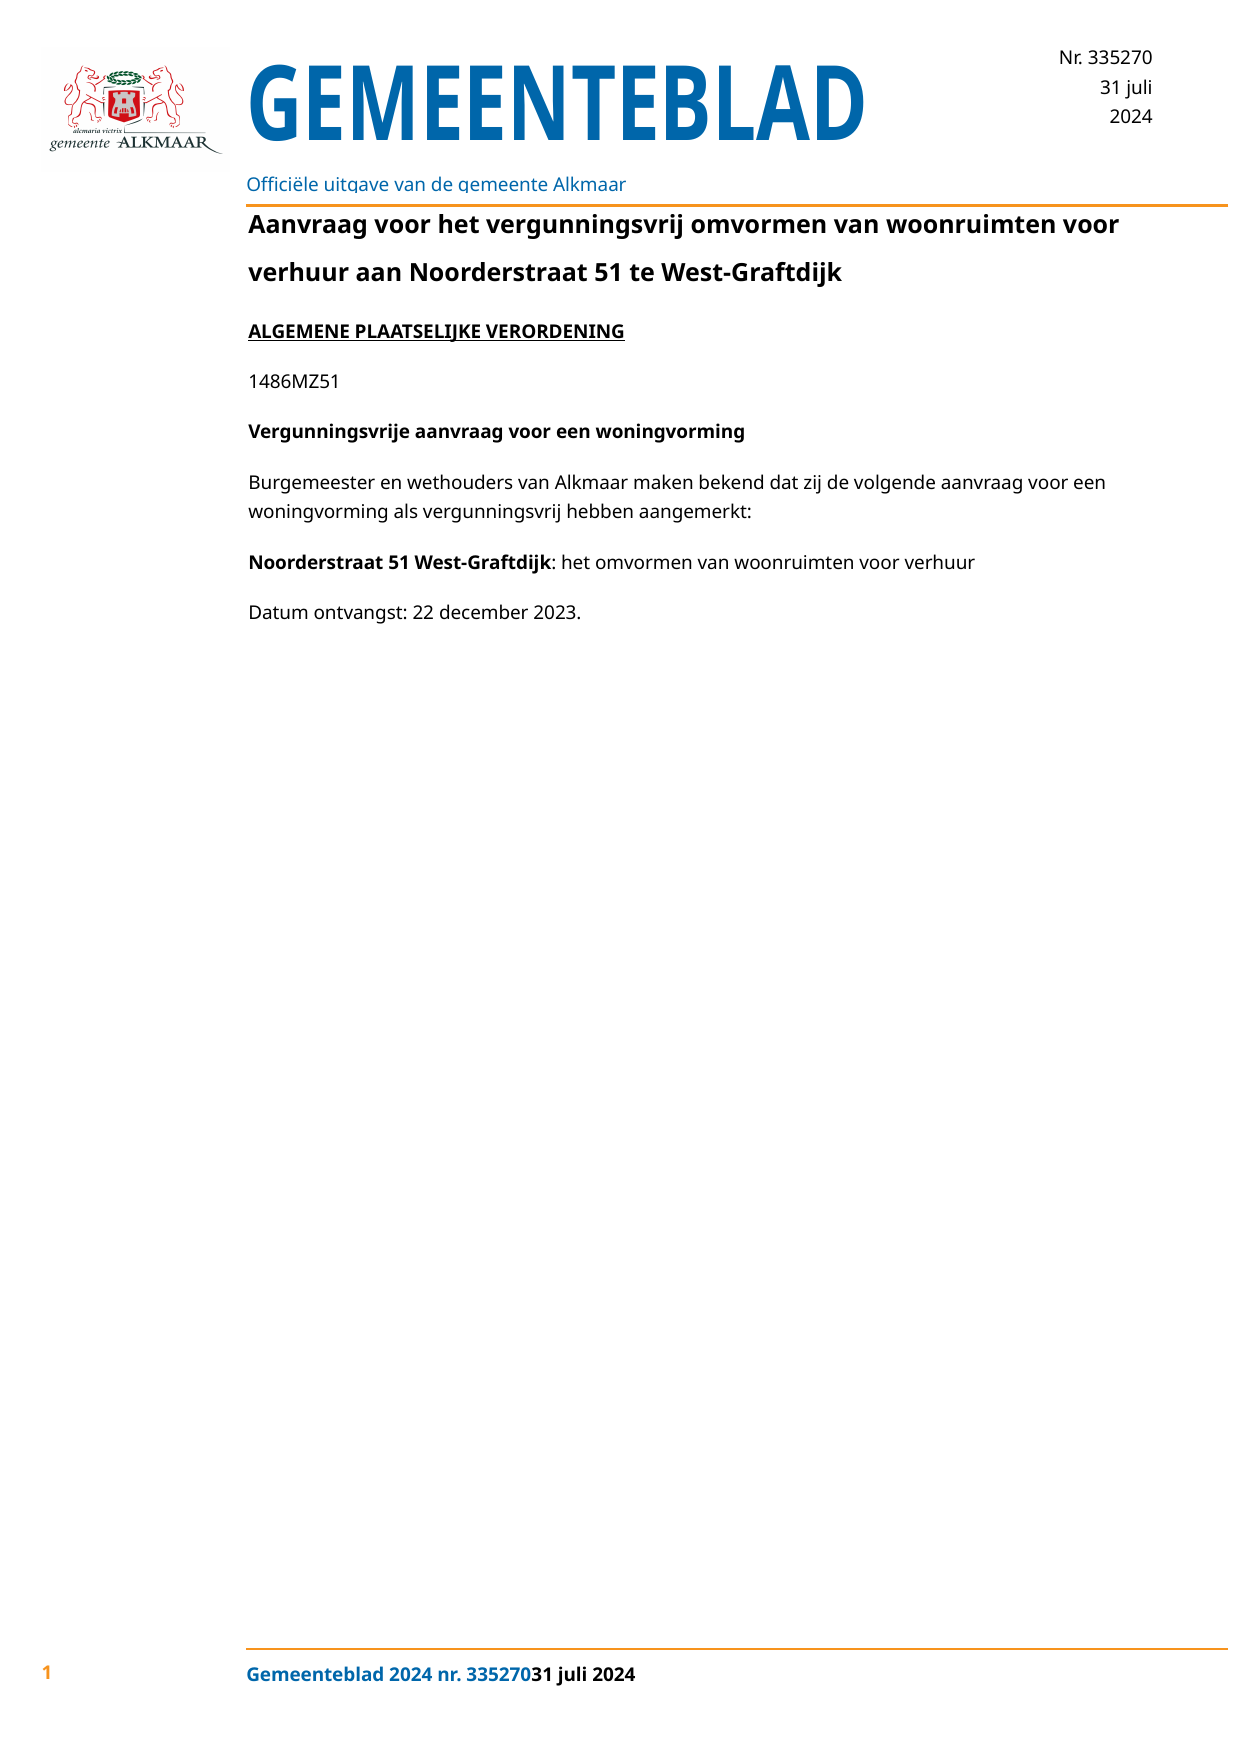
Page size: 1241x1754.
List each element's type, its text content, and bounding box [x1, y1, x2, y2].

text Burgemeester en wethouders van Alkmaar maken bekend dat zij de volgende aanvraag voor een woningvorming als vergunningsvrij hebben aangemerkt: [248, 469, 1152, 524]
picture [41, 47, 231, 172]
text Vergunningsvrije aanvraag voor een woningvorming [248, 419, 1152, 444]
text ALGEMENE PLAATSELIJKE VERORDENING [248, 318, 1152, 344]
text Noorderstraat 51 West-Graftdijk: het omvormen van woonruimten voor verhuur [248, 549, 1152, 575]
text Datum ontvangst: 22 december 2023. [248, 599, 1152, 625]
text 1486MZ51 [248, 368, 1152, 394]
text Aanvraag voor het vergunningsvrij omvormen van woonruimten voor verhuur aan Noorderstraat 51 te West-Graftdijk [248, 207, 1152, 288]
